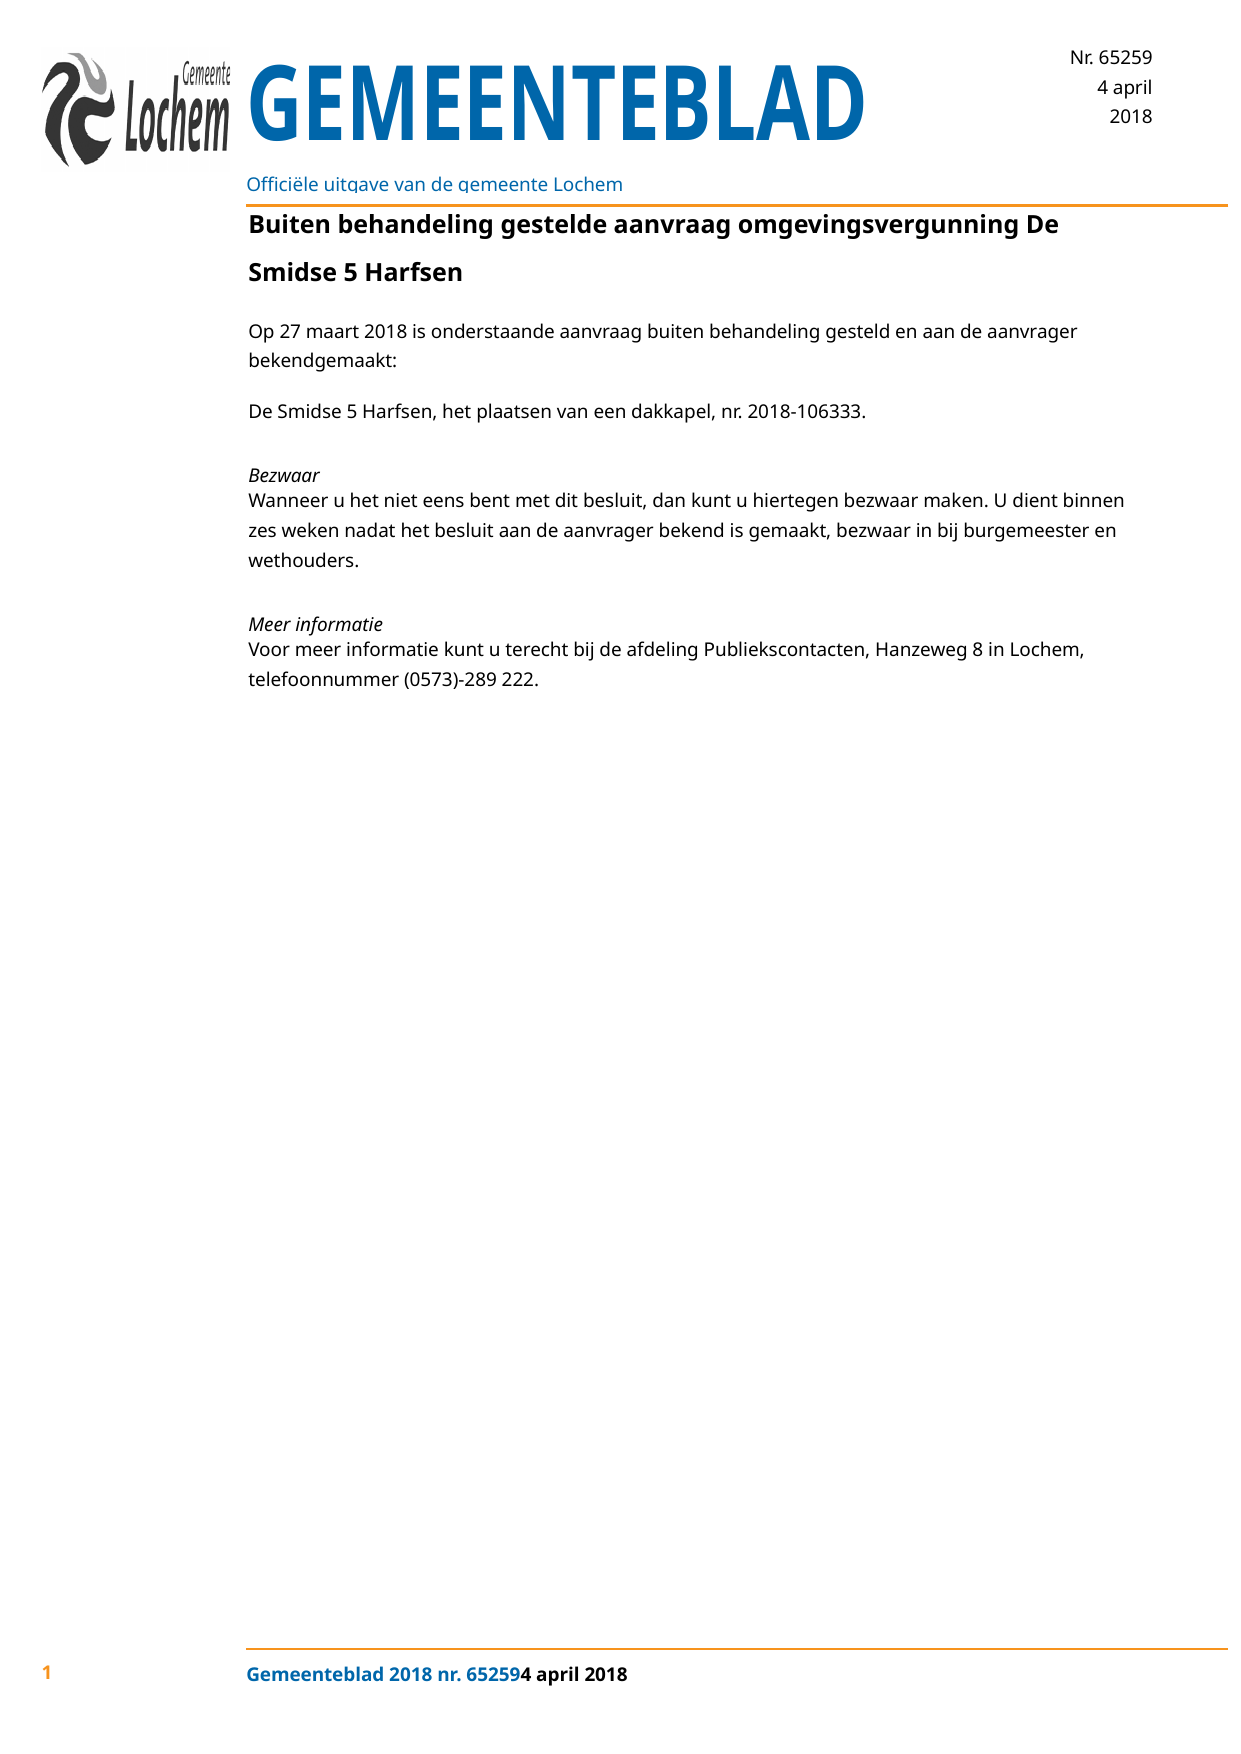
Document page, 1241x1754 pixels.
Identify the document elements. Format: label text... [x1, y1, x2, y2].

picture [41, 47, 231, 172]
text Meer informatie [248, 611, 1152, 636]
text Op 27 maart 2018 is onderstaande aanvraag buiten behandeling gesteld en aan de aanvrager bekendgemaakt: [248, 318, 1152, 373]
text Voor meer informatie kunt u terecht bij de afdeling Publiekscontacten, Hanzeweg 8 in Lochem, telefoonnummer (0573)-289 222. [248, 636, 1152, 692]
text Wanneer u het niet eens bent met dit besluit, dan kunt u hiertegen bezwaar maken. U dient binnen zes weken nadat het besluit aan de aanvrager bekend is gemaakt, bezwaar in bij burgemeester en wethouders. [248, 488, 1152, 572]
text Buiten behandeling gestelde aanvraag omgevingsvergunning De Smidse 5 Harfsen [248, 207, 1152, 288]
text De Smidse 5 Harfsen, het plaatsen van een dakkapel, nr. 2018-106333. [248, 398, 1152, 424]
text Bezwaar [248, 462, 1152, 488]
